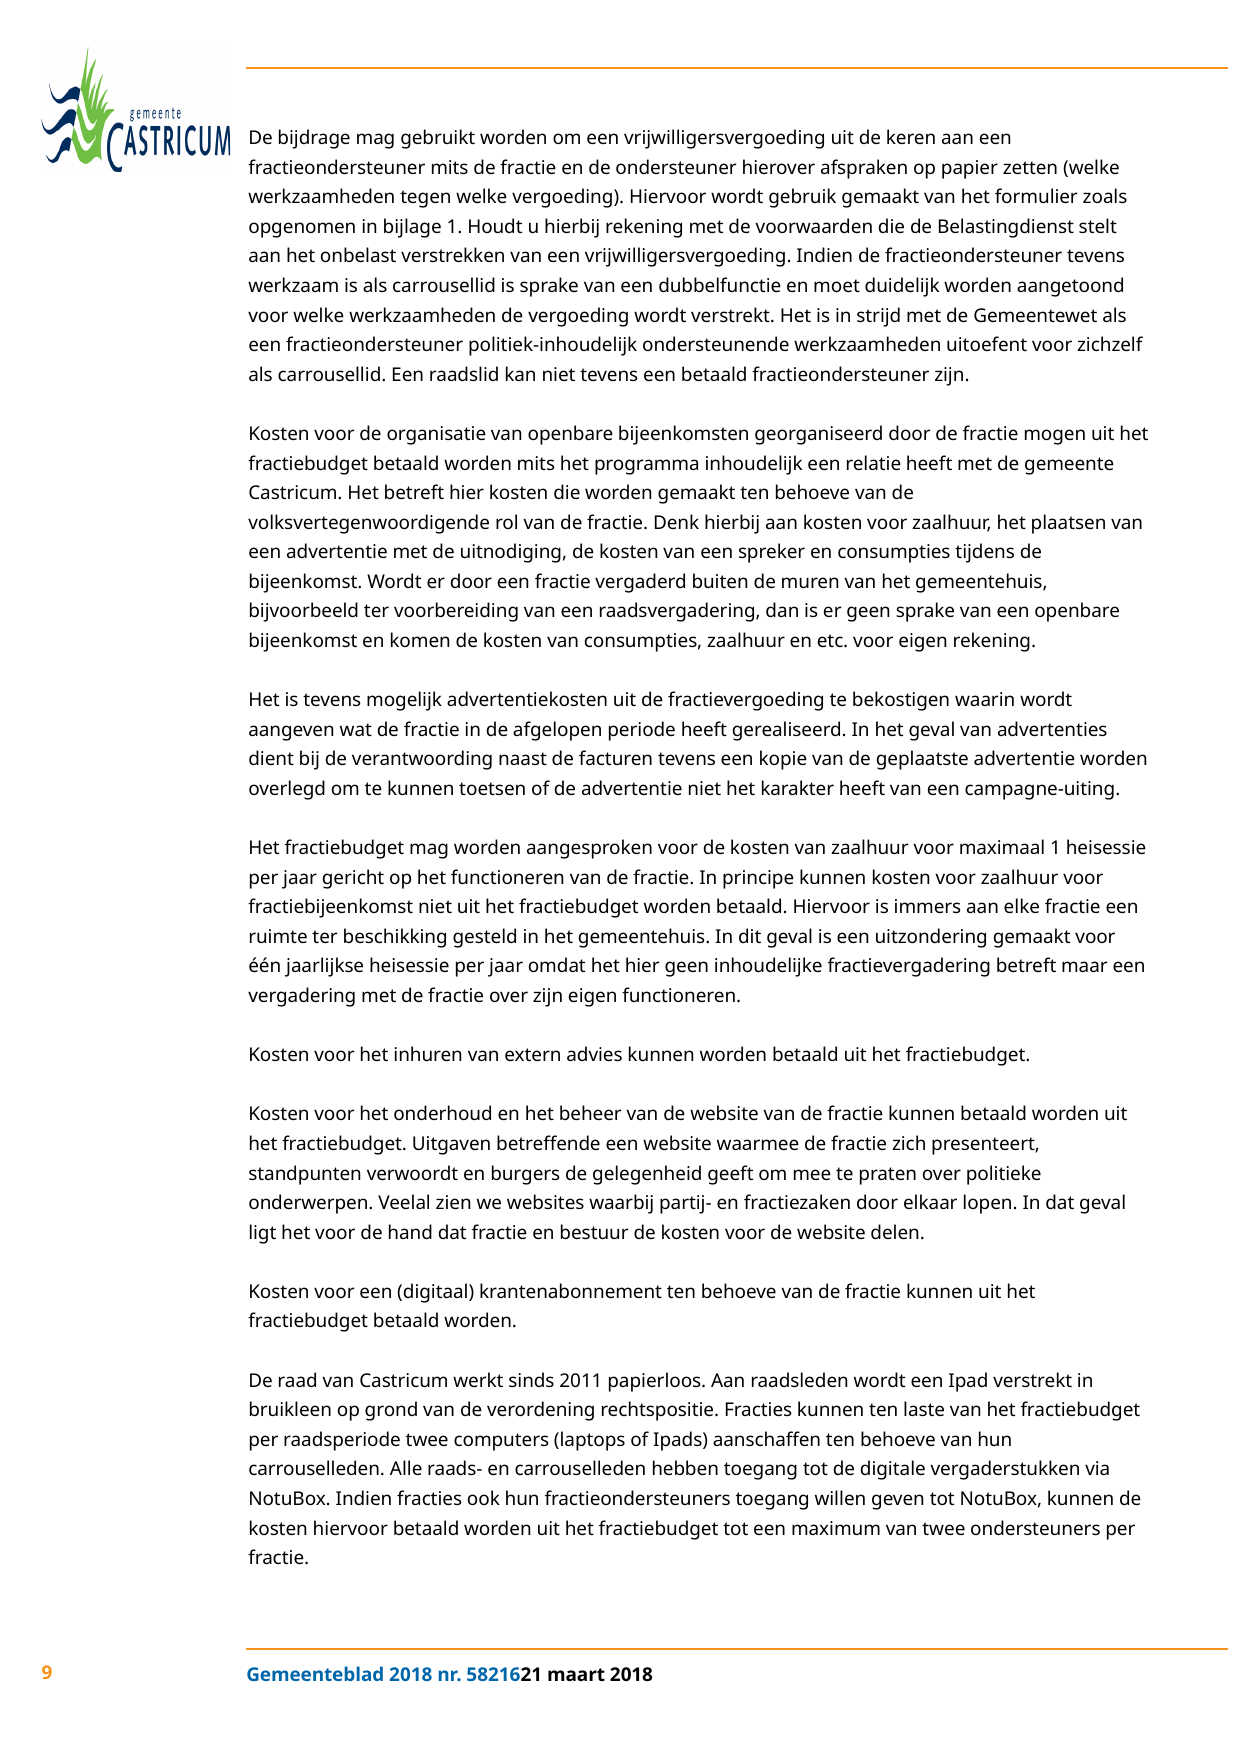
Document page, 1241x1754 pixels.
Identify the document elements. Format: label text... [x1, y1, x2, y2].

text De raad van Castricum werkt sinds 2011 papierloos. Aan raadsleden wordt een Ipad verstrekt in bruikleen op grond van de verordening rechtspositie. Fracties kunnen ten laste van het fractiebudget per raadsperiode twee computers (laptops of Ipads) aanschaffen ten behoeve van hun carrouselleden. Alle raads- en carrouselleden hebben toegang tot de digitale vergaderstukken via NotuBox. Indien fracties ook hun fractieondersteuners toegang willen geven tot NotuBox, kunnen de kosten hiervoor betaald worden uit het fractiebudget tot een maximum van twee ondersteuners per fractie. [248, 1367, 1152, 1570]
text Kosten voor de organisatie van openbare bijeenkomsten georganiseerd door de fractie mogen uit het fractiebudget betaald worden mits het programma inhoudelijk een relatie heeft met de gemeente Castricum. Het betreft hier kosten die worden gemaakt ten behoeve van de volksvertegenwoordigende rol van de fractie. Denk hierbij aan kosten voor zaalhuur, het plaatsen van een advertentie met de uitnodiging, de kosten van een spreker en consumpties tijdens de bijeenkomst. Wordt er door een fractie vergaderd buiten de muren van het gemeentehuis, bijvoorbeeld ter voorbereiding van een raadsvergadering, dan is er geen sprake van een openbare bijeenkomst en komen de kosten van consumpties, zaalhuur en etc. voor eigen rekening. [248, 420, 1152, 653]
text Het fractiebudget mag worden aangesproken voor de kosten van zaalhuur voor maximaal 1 heisessie per jaar gericht op het functioneren van de fractie. In principe kunnen kosten voor zaalhuur voor fractiebijeenkomst niet uit het fractiebudget worden betaald. Hiervoor is immers aan elke fractie een ruimte ter beschikking gesteld in het gemeentehuis. In dit geval is een uitzondering gemaakt voor één jaarlijkse heisessie per jaar omdat het hier geen inhoudelijke fractievergadering betreft maar een vergadering met de fractie over zijn eigen functioneren. [248, 834, 1152, 1008]
text Kosten voor het onderhoud en het beheer van de website van de fractie kunnen betaald worden uit het fractiebudget. Uitgaven betreffende een website waarmee de fractie zich presenteert, standpunten verwoordt en burgers de gelegenheid geeft om mee te praten over politieke onderwerpen. Veelal zien we websites waarbij partij- en fractiezaken door elkaar lopen. In dat geval ligt het voor de hand dat fractie en bestuur de kosten voor de website delen. [248, 1101, 1152, 1245]
text Kosten voor een (digitaal) krantenabonnement ten behoeve van de fractie kunnen uit het fractiebudget betaald worden. [248, 1278, 1152, 1333]
text Het is tevens mogelijk advertentiekosten uit de fractievergoeding te bekostigen waarin wordt aangeven wat de fractie in de afgelopen periode heeft gerealiseerd. In het geval van advertenties dient bij de verantwoording naast de facturen tevens een kopie van de geplaatste advertentie worden overlegd om te kunnen toetsen of de advertentie niet het karakter heeft van een campagne-uiting. [248, 686, 1152, 801]
picture [41, 47, 231, 172]
text De bijdrage mag gebruikt worden om een vrijwilligersvergoeding uit de keren aan een fractieondersteuner mits de fractie en de ondersteuner hierover afspraken op papier zetten (welke werkzaamheden tegen welke vergoeding). Hiervoor wordt gebruik gemaakt van het formulier zoals opgenomen in bijlage 1. Houdt u hierbij rekening met de voorwaarden die de Belastingdienst stelt aan het onbelast verstrekken van een vrijwilligersvergoeding. Indien de fractieondersteuner tevens werkzaam is als carrousellid is sprake van een dubbelfunctie en moet duidelijk worden aangetoond voor welke werkzaamheden de vergoeding wordt verstrekt. Het is in strijd met de Gemeentewet als een fractieondersteuner politiek-inhoudelijk ondersteunende werkzaamheden uitoefent voor zichzelf als carrousellid. Een raadslid kan niet tevens een betaald fractieondersteuner zijn. [248, 124, 1152, 387]
text Kosten voor het inhuren van extern advies kunnen worden betaald uit het fractiebudget. [248, 1041, 1152, 1067]
